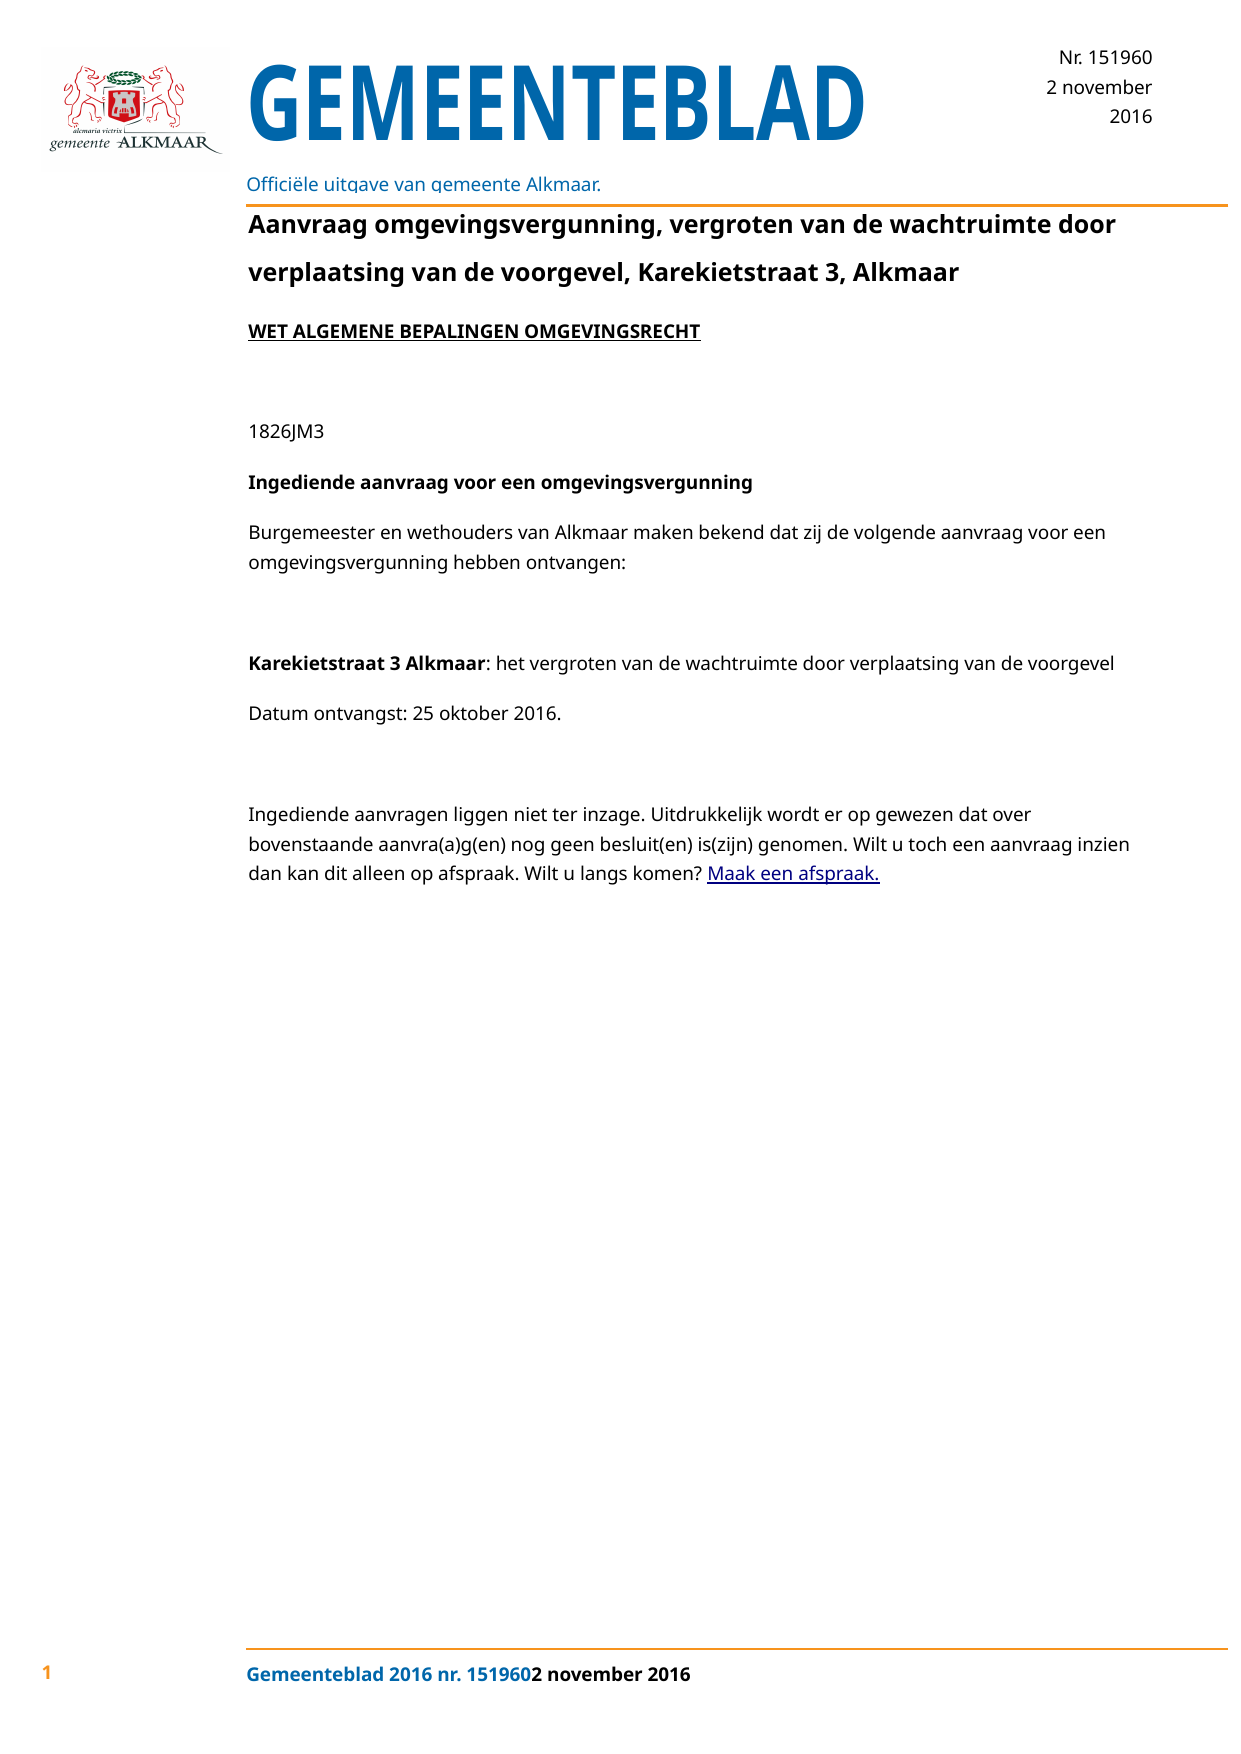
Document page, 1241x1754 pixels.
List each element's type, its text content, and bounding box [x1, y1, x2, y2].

text Ingediende aanvraag voor een omgevingsvergunning [248, 469, 1152, 495]
text 1826JM3 [248, 419, 1152, 444]
text Karekietstraat 3 Alkmaar: het vergroten van de wachtruimte door verplaatsing van de voorgevel [248, 650, 1152, 676]
picture [41, 47, 231, 172]
text WET ALGEMENE BEPALINGEN OMGEVINGSRECHT [248, 318, 1152, 344]
text Aanvraag omgevingsvergunning, vergroten van de wachtruimte door verplaatsing van de voorgevel, Karekietstraat 3, Alkmaar [248, 207, 1152, 288]
text Burgemeester en wethouders van Alkmaar maken bekend dat zij de volgende aanvraag voor een omgevingsvergunning hebben ontvangen: [248, 519, 1152, 575]
text Ingediende aanvragen liggen niet ter inzage. Uitdrukkelijk wordt er op gewezen dat over bovenstaande aanvra(a)g(en) nog geen besluit(en) is(zijn) genomen. Wilt u toch een aanvraag inzien dan kan dit alleen op afspraak. Wilt u langs komen? Maak een afspraak. [248, 801, 1152, 886]
text Datum ontvangst: 25 oktober 2016. [248, 700, 1152, 726]
